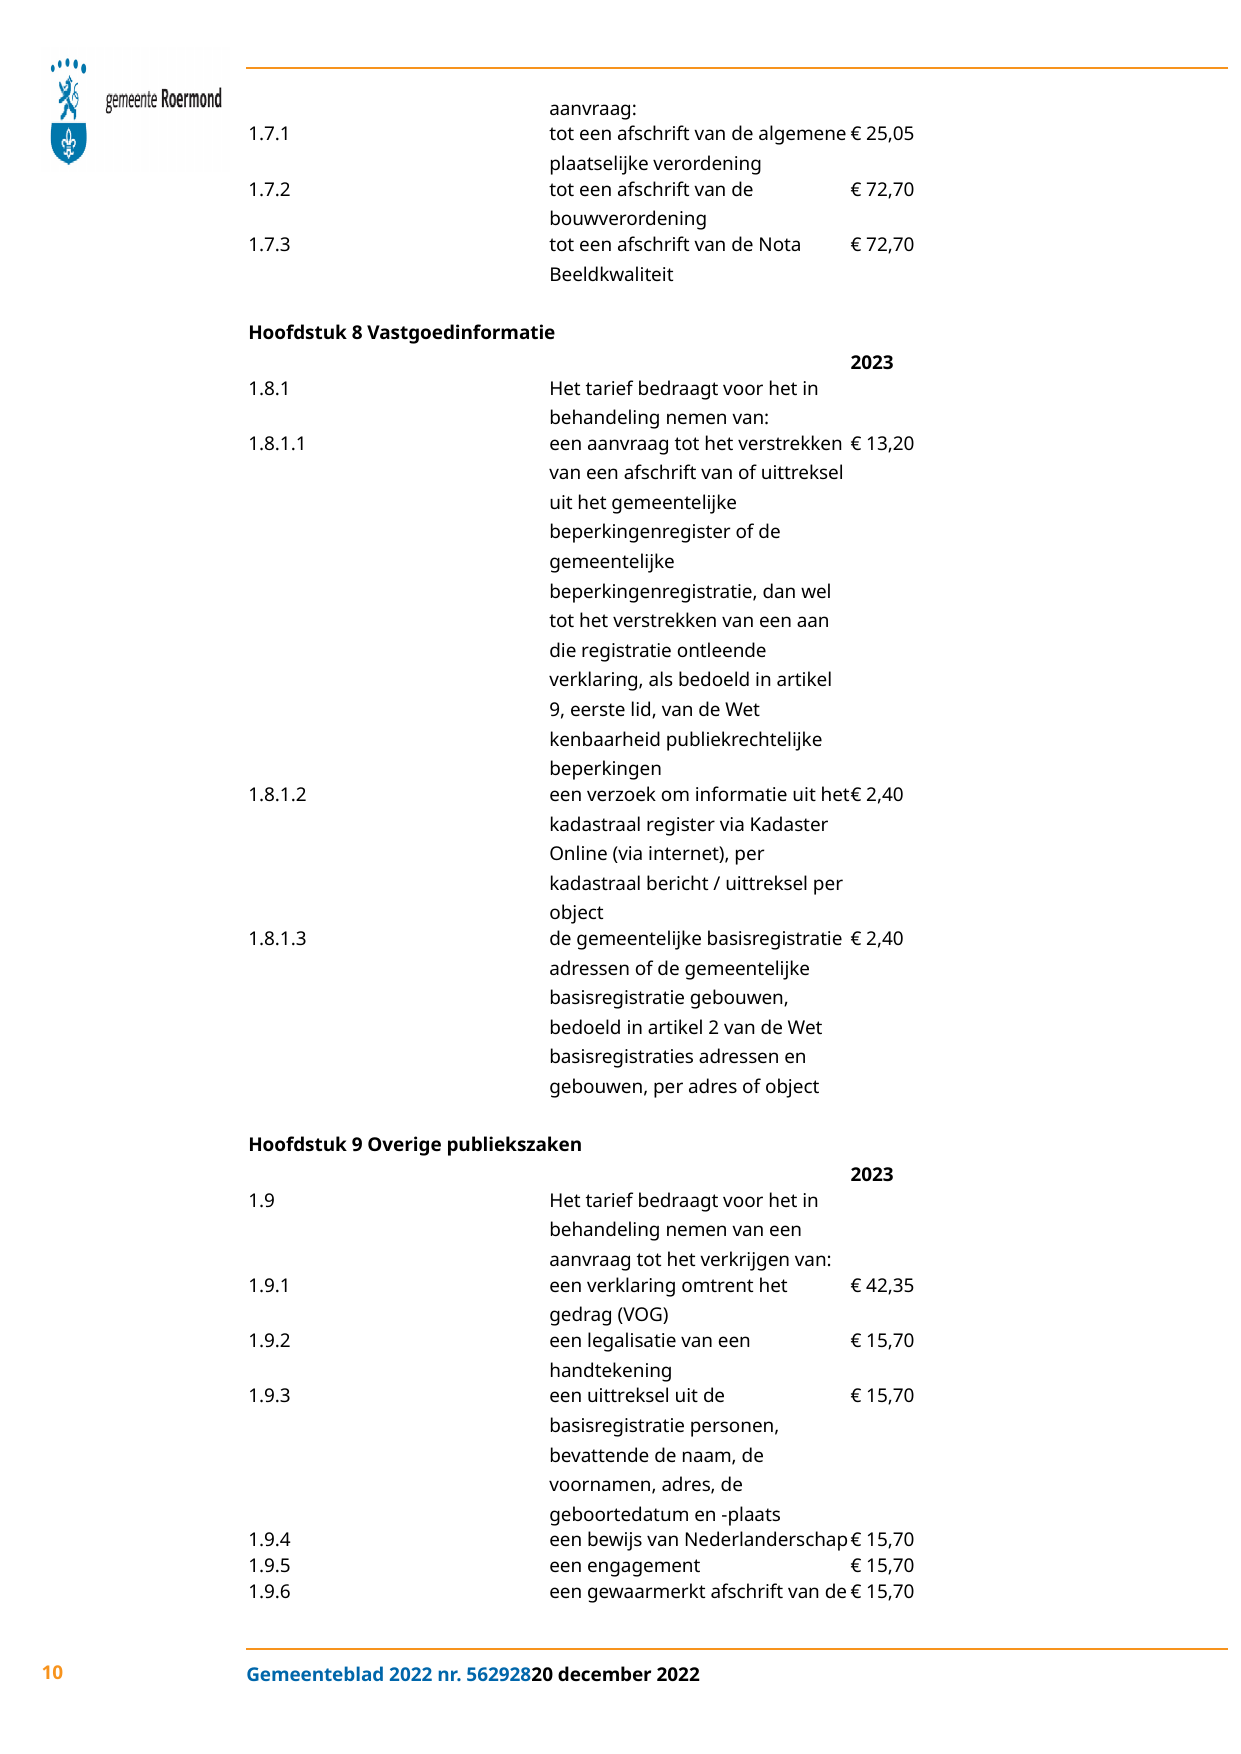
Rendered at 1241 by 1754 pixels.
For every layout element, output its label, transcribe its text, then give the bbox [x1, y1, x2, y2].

table_cell € 15,70 [850, 1327, 1152, 1383]
table_cell Het tarief bedraagt voor het in behandeling nemen van een aanvraag tot het verkrijgen van: [549, 1187, 850, 1272]
table_cell 1.9.4 [248, 1527, 549, 1552]
table_cell een gewaarmerkt afschrift van de [549, 1578, 850, 1604]
table_cell 1.9.5 [248, 1553, 549, 1578]
table_cell € 72,70 [850, 176, 1152, 231]
table_cell een bewijs van Nederlanderschap [549, 1527, 850, 1552]
table_cell een verzoek om informatie uit het kadastraal register via Kadaster Online (via internet), per kadastraal bericht / uittreksel per object [549, 781, 850, 925]
table_cell tot een afschrift van de algemene plaatselijke verordening [549, 121, 850, 176]
table_cell 1.9 [248, 1187, 549, 1272]
table_cell 1.7.1 [248, 121, 549, 176]
table_cell [850, 95, 1152, 121]
table_cell een engagement [549, 1553, 850, 1578]
table_cell 1.8.1.1 [248, 430, 549, 781]
table_cell 1.8.1.3 [248, 925, 549, 1099]
table_cell € 42,35 [850, 1272, 1152, 1327]
table_cell € 15,70 [850, 1527, 1152, 1552]
table_header [248, 349, 549, 375]
table_cell een legalisatie van een handtekening [549, 1327, 850, 1383]
text Hoofdstuk 9 Overige publiekszaken [248, 1132, 1152, 1157]
table_cell 1.8.1.2 [248, 781, 549, 925]
table_cell 1.9.3 [248, 1383, 549, 1527]
picture [41, 47, 231, 172]
table_cell tot een afschrift van de Nota Beeldkwaliteit [549, 231, 850, 286]
table_cell € 72,70 [850, 231, 1152, 286]
table_cell € 15,70 [850, 1553, 1152, 1578]
table_cell € 15,70 [850, 1578, 1152, 1604]
table_header 2023 [850, 349, 1152, 375]
table_cell tot een afschrift van de bouwverordening [549, 176, 850, 231]
table_cell een aanvraag tot het verstrekken van een afschrift van of uittreksel uit het gemeentelijke beperkingenregister of de gemeentelijke beperkingenregistratie, dan wel tot het verstrekken van een aan die registratie ontleende verklaring, als bedoeld in artikel 9, eerste lid, van de Wet kenbaarheid publiekrechtelijke beperkingen [549, 430, 850, 781]
table_header [549, 1161, 850, 1187]
table_header 2023 [850, 1161, 1152, 1187]
table_cell een verklaring omtrent het gedrag (VOG) [549, 1272, 850, 1327]
table_cell € 2,40 [850, 781, 1152, 925]
table_cell 1.9.1 [248, 1272, 549, 1327]
text Hoofdstuk 8 Vastgoedinformatie [248, 319, 1152, 345]
table_cell 1.9.2 [248, 1327, 549, 1383]
table_cell € 2,40 [850, 925, 1152, 1099]
table_cell een uittreksel uit de basisregistratie personen, bevattende de naam, de voornamen, adres, de geboortedatum en -plaats [549, 1383, 850, 1527]
table_cell de gemeentelijke basisregistratie adressen of de gemeentelijke basisregistratie gebouwen, bedoeld in artikel 2 van de Wet basisregistraties adressen en gebouwen, per adres of object [549, 925, 850, 1099]
table_cell € 25,05 [850, 121, 1152, 176]
table_cell [850, 1187, 1152, 1272]
table_cell 1.8.1 [248, 375, 549, 430]
table_cell Het tarief bedraagt voor het in behandeling nemen van: [549, 375, 850, 430]
table_header [549, 349, 850, 375]
table_cell aanvraag: [549, 95, 850, 121]
table_cell [248, 95, 549, 121]
table_cell 1.7.2 [248, 176, 549, 231]
table_cell [850, 375, 1152, 430]
table_header [248, 1161, 549, 1187]
table_cell € 13,20 [850, 430, 1152, 781]
table_cell 1.7.3 [248, 231, 549, 286]
table_cell 1.9.6 [248, 1578, 549, 1604]
table_cell € 15,70 [850, 1383, 1152, 1527]
